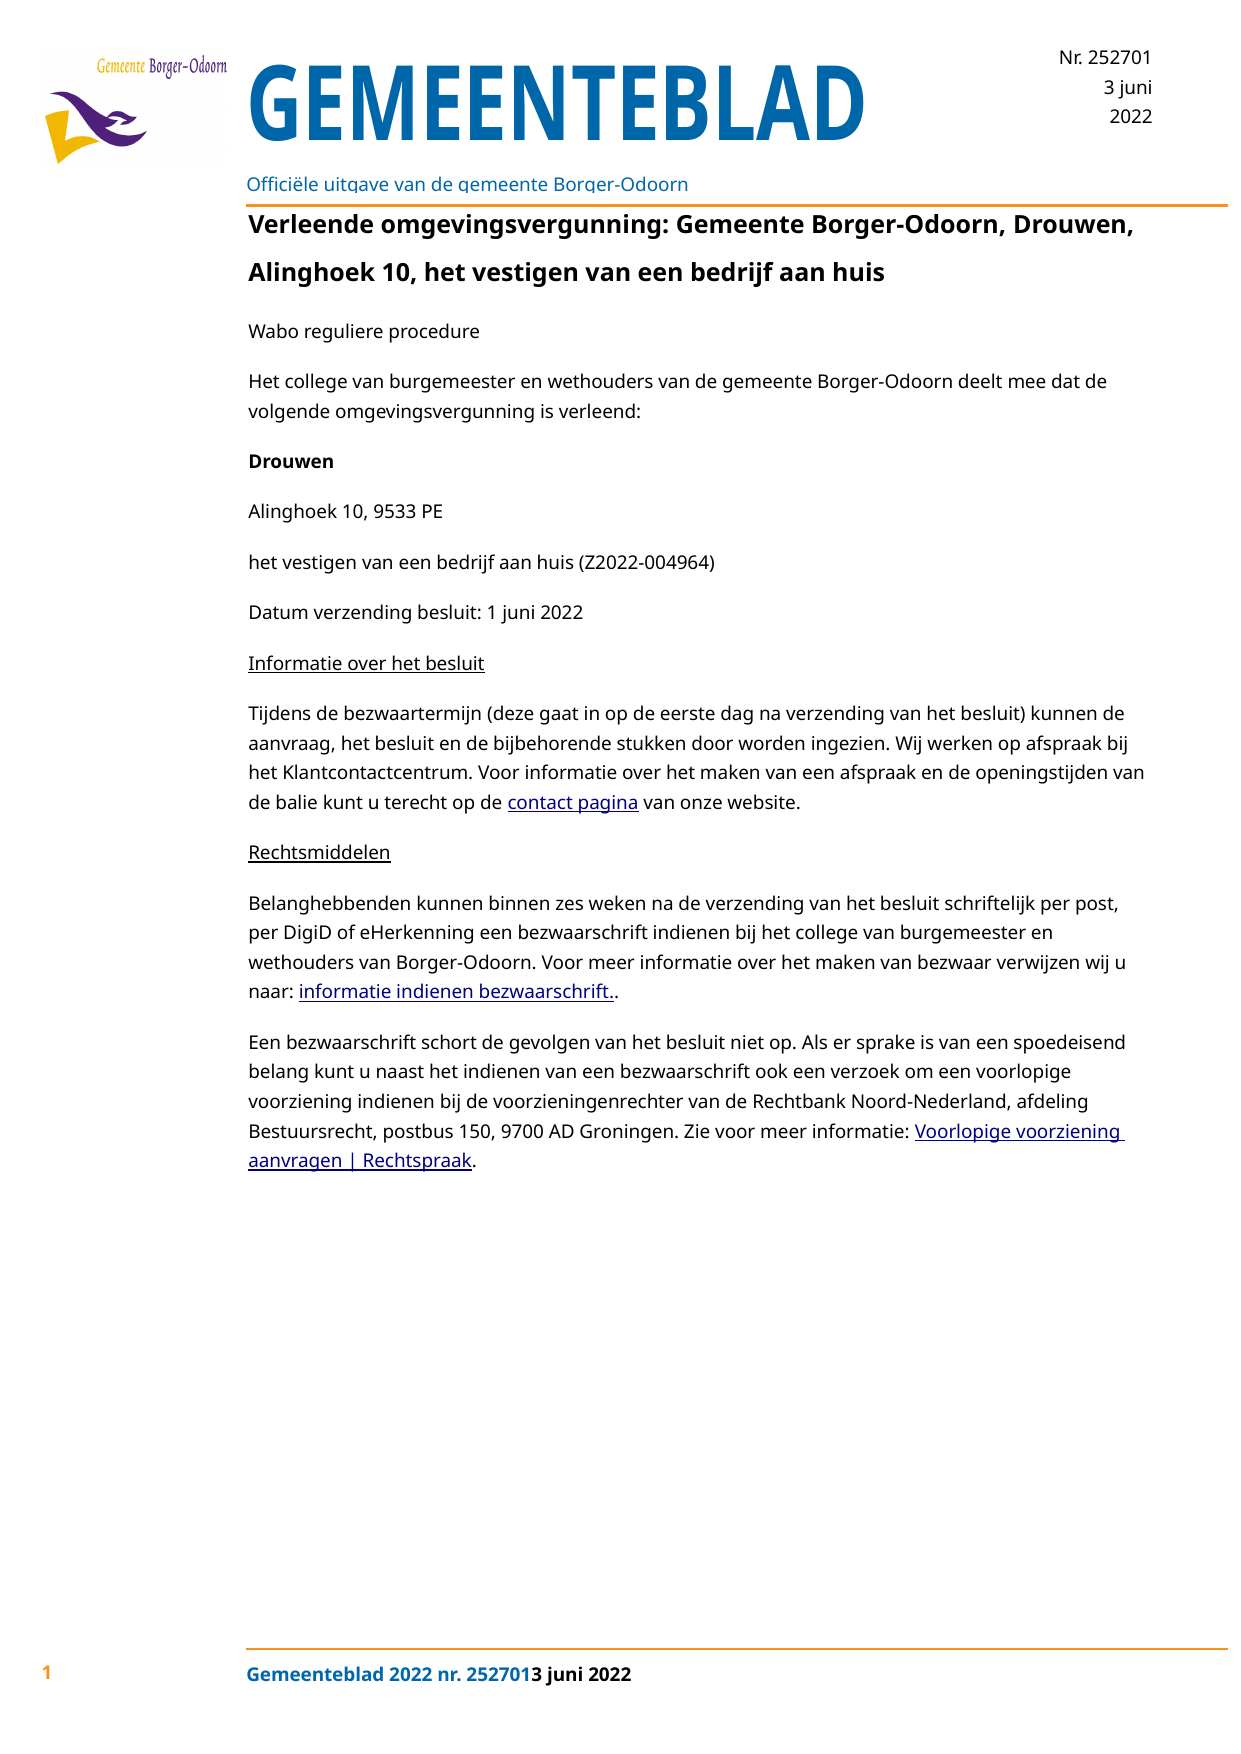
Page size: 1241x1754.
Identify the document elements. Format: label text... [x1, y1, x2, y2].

text Verleende omgevingsvergunning: Gemeente Borger-Odoorn, Drouwen, Alinghoek 10, het vestigen van een bedrijf aan huis [248, 207, 1152, 288]
text Het college van burgemeester en wethouders van de gemeente Borger-Odoorn deelt mee dat de volgende omgevingsvergunning is verleend: [248, 368, 1152, 424]
text Alinghoek 10, 9533 PE [248, 499, 1152, 524]
text Datum verzending besluit: 1 juni 2022 [248, 599, 1152, 625]
text Wabo reguliere procedure [248, 318, 1152, 344]
picture [41, 47, 231, 172]
text Informatie over het besluit [248, 650, 1152, 676]
text Een bezwaarschrift schort de gevolgen van het besluit niet op. Als er sprake is van een spoedeisend belang kunt u naast het indienen van een bezwaarschrift ook een verzoek om een voorlopige voorziening indienen bij de voorzieningenrechter van de Rechtbank Noord-Nederland, afdeling Bestuursrecht, postbus 150, 9700 AD Groningen. Zie voor meer informatie: Voorlopige voorziening aanvragen | Rechtspraak. [248, 1029, 1152, 1173]
text Tijdens de bezwaartermijn (deze gaat in op de eerste dag na verzending van het besluit) kunnen de aanvraag, het besluit en de bijbehorende stukken door worden ingezien. Wij werken op afspraak bij het Klantcontactcentrum. Voor informatie over het maken van een afspraak en de openingstijden van de balie kunt u terecht op de contact pagina van onze website. [248, 700, 1152, 815]
text Rechtsmiddelen [248, 839, 1152, 865]
text Belanghebbenden kunnen binnen zes weken na de verzending van het besluit schriftelijk per post, per DigiD of eHerkenning een bezwaarschrift indienen bij het college van burgemeester en wethouders van Borger-Odoorn. Voor meer informatie over het maken van bezwaar verwijzen wij u naar: informatie indienen bezwaarschrift.. [248, 890, 1152, 1004]
text het vestigen van een bedrijf aan huis (Z2022-004964) [248, 549, 1152, 575]
text Drouwen [248, 448, 1152, 474]
